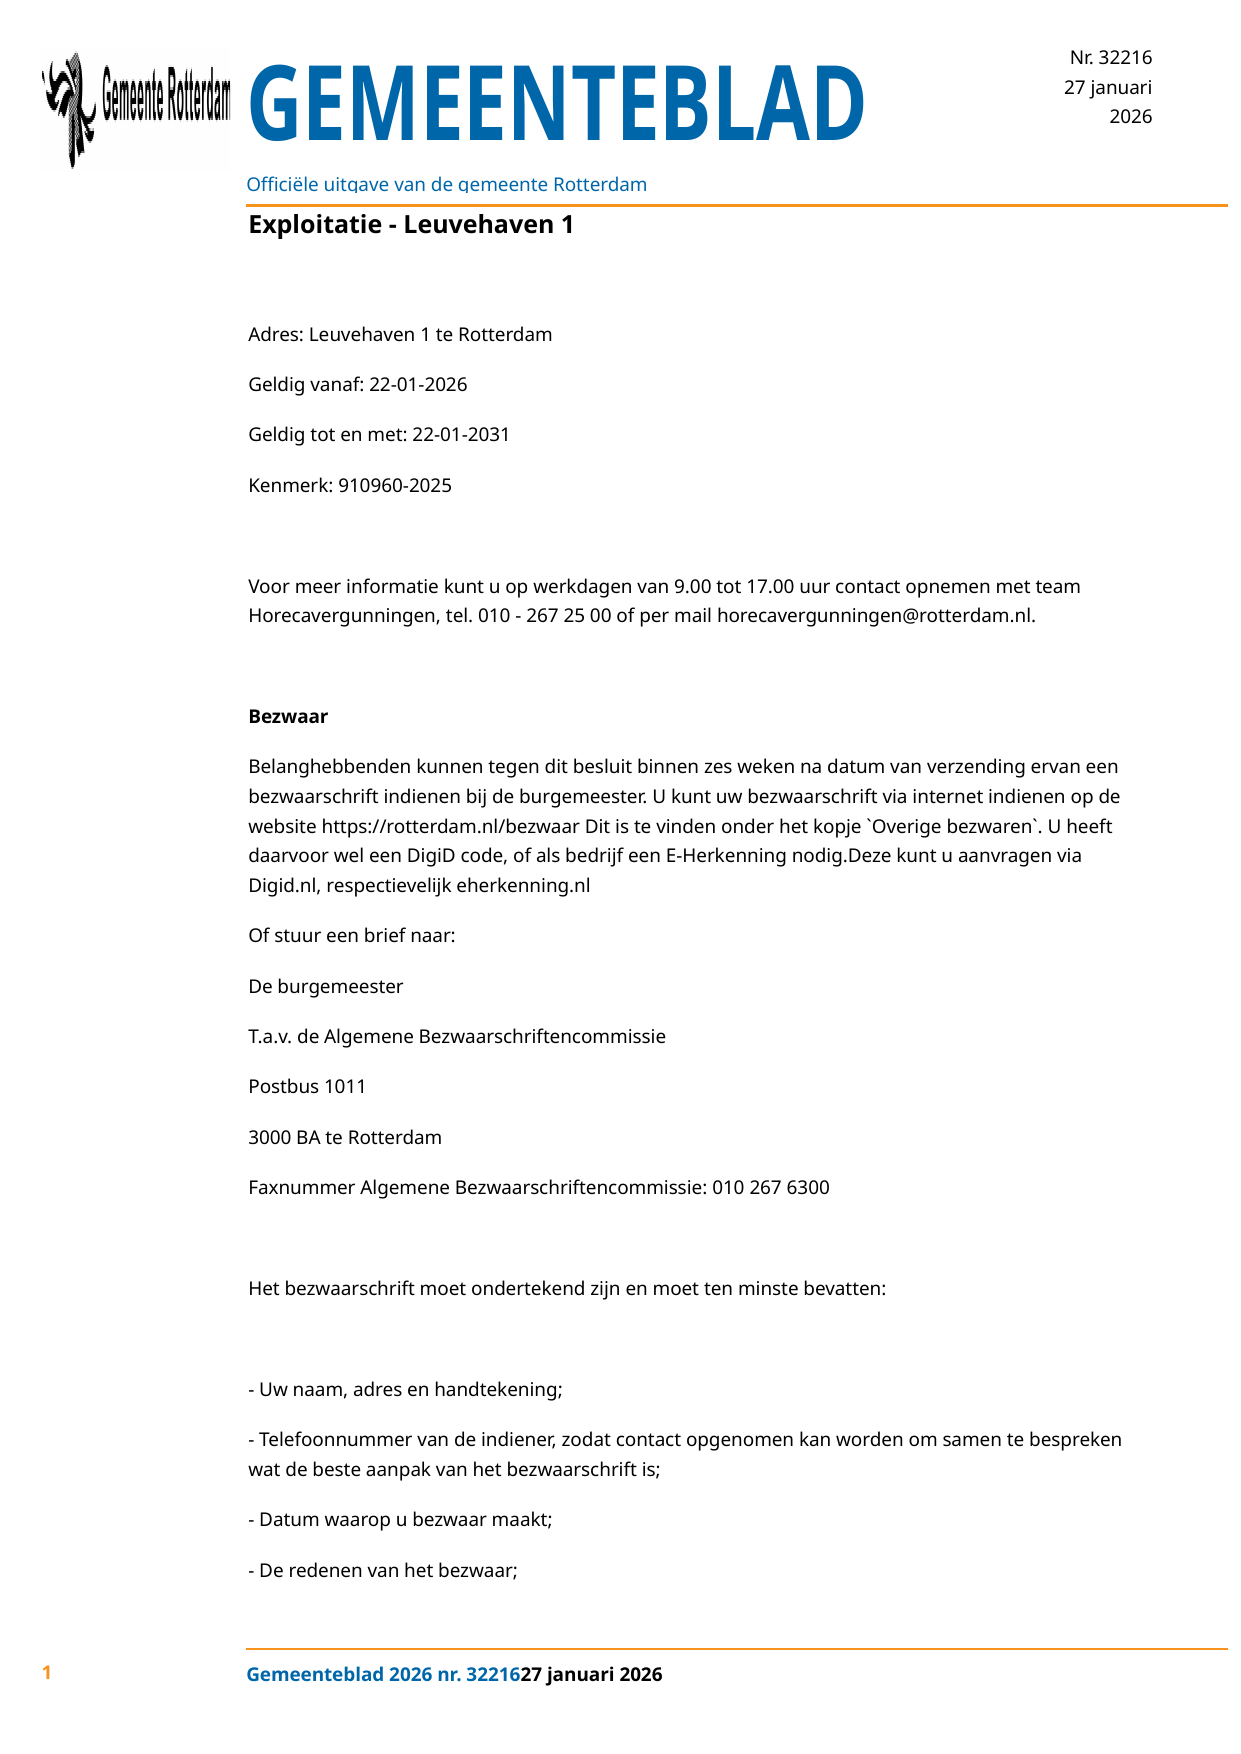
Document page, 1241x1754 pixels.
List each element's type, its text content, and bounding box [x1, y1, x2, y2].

text - Uw naam, adres en handtekening; [248, 1376, 1152, 1402]
picture [41, 47, 231, 172]
text Faxnummer Algemene Bezwaarschriftencommissie: 010 267 6300 [248, 1174, 1152, 1200]
text - Datum waarop u bezwaar maakt; [248, 1507, 1152, 1532]
text Geldig vanaf: 22-01-2026 [248, 371, 1152, 397]
text Adres: Leuvehaven 1 te Rotterdam [248, 321, 1152, 346]
text Belanghebbenden kunnen tegen dit besluit binnen zes weken na datum van verzending ervan een bezwaarschrift indienen bij de burgemeester. U kunt uw bezwaarschrift via internet indienen op de website https://rotterdam.nl/bezwaar Dit is te vinden onder het kopje `Overige bezwaren`. U heeft daarvoor wel een DigiD code, of als bedrijf een E-Herkenning nodig.Deze kunt u aanvragen via Digid.nl, respectievelijk eherkenning.nl [248, 754, 1152, 898]
text Voor meer informatie kunt u op werkdagen van 9.00 tot 17.00 uur contact opnemen met team Horecavergunningen, tel. 010 - 267 25 00 of per mail horecavergunningen@rotterdam.nl. [248, 573, 1152, 628]
text Postbus 1011 [248, 1074, 1152, 1099]
text - Telefoonnummer van de indiener, zodat contact opgenomen kan worden om samen te bespreken wat de beste aanpak van het bezwaarschrift is; [248, 1427, 1152, 1482]
text Of stuur een brief naar: [248, 922, 1152, 948]
text De burgemeester [248, 973, 1152, 998]
text Het bezwaarschrift moet ondertekend zijn en moet ten minste bevatten: [248, 1275, 1152, 1301]
text 3000 BA te Rotterdam [248, 1124, 1152, 1150]
text T.a.v. de Algemene Bezwaarschriftencommissie [248, 1023, 1152, 1049]
text Geldig tot en met: 22-01-2031 [248, 422, 1152, 447]
text Exploitatie - Leuvehaven 1 [248, 207, 1152, 241]
text - De redenen van het bezwaar; [248, 1557, 1152, 1583]
text Kenmerk: 910960-2025 [248, 472, 1152, 498]
text Bezwaar [248, 703, 1152, 729]
